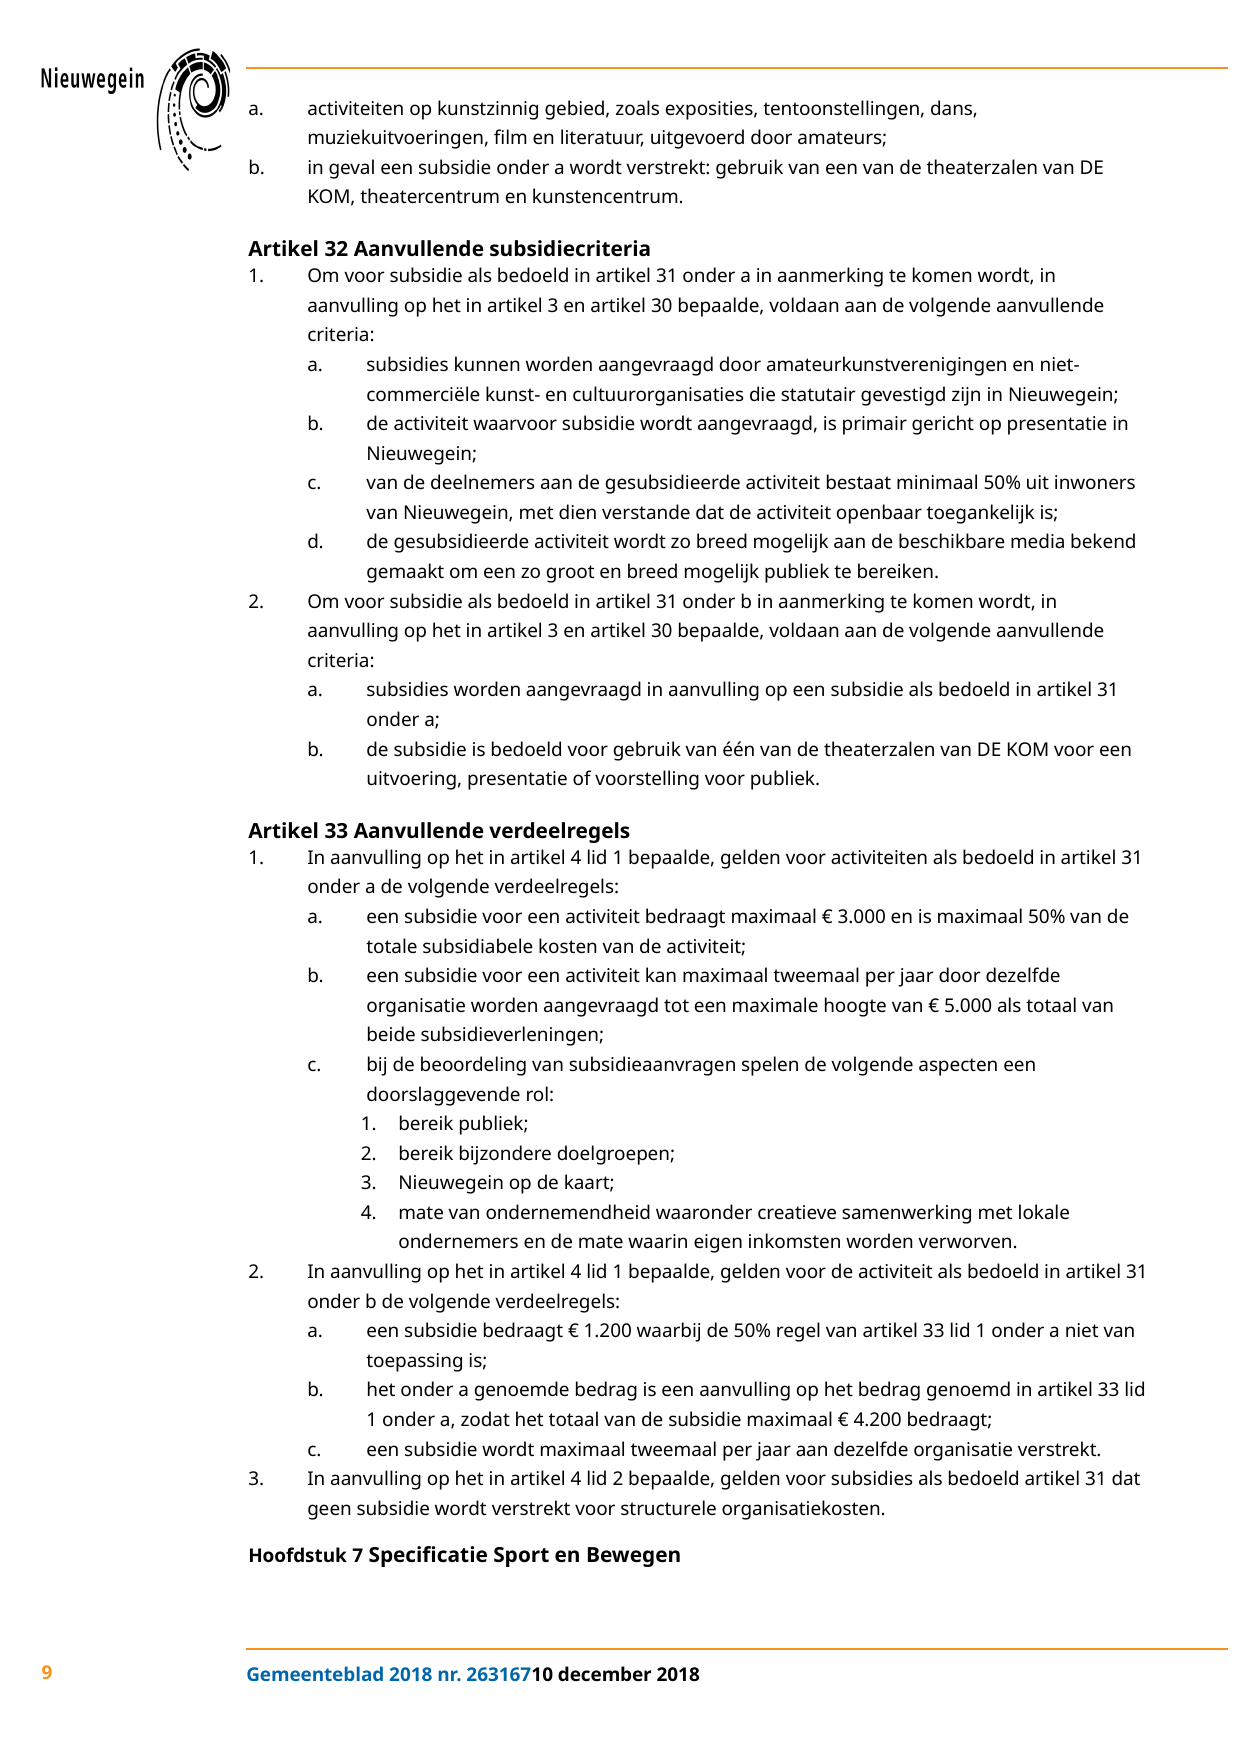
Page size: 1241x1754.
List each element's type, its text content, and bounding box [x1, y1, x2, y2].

list Nieuwegein op de kaart; [361, 1169, 1152, 1195]
list een subsidie voor een activiteit kan maximaal tweemaal per jaar door dezelfde organisatie worden aangevraagd tot een maximale hoogte van € 5.000 als totaal van beide subsidieverleningen; [307, 962, 1152, 1047]
list bereik bijzondere doelgroepen; [361, 1140, 1152, 1166]
list de subsidie is bedoeld voor gebruik van één van de theaterzalen van DE KOM voor een uitvoering, presentatie of voorstelling voor publiek. [307, 736, 1152, 791]
list subsidies kunnen worden aangevraagd door amateurkunstverenigingen en niet-commerciële kunst- en cultuurorganisaties die statutair gevestigd zijn in Nieuwegein; [307, 351, 1152, 406]
list een subsidie wordt maximaal tweemaal per jaar aan dezelfde organisatie verstrekt. [307, 1436, 1152, 1462]
list een subsidie bedraagt € 1.200 waarbij de 50% regel van artikel 33 lid 1 onder a niet van toepassing is; [307, 1317, 1152, 1373]
list In aanvulling op het in artikel 4 lid 1 bepaalde, gelden voor de activiteit als bedoeld in artikel 31 onder b de volgende verdeelregels: [248, 1258, 1152, 1314]
list activiteiten op kunstzinnig gebied, zoals exposities, tentoonstellingen, dans, muziekuitvoeringen, film en literatuur, uitgevoerd door amateurs; [248, 95, 1152, 150]
list Om voor subsidie als bedoeld in artikel 31 onder a in aanmerking te komen wordt, in aanvulling op het in artikel 3 en artikel 30 bepaalde, voldaan aan de volgende aanvullende criteria: [248, 262, 1152, 347]
picture [41, 47, 231, 172]
list de activiteit waarvoor subsidie wordt aangevraagd, is primair gericht op presentatie in Nieuwegein; [307, 410, 1152, 466]
text Hoofdstuk 7 Specificatie Sport en Bewegen [248, 1541, 1152, 1569]
list bij de beoordeling van subsidieaanvragen spelen de volgende aspecten een doorslaggevende rol: [307, 1051, 1152, 1107]
list een subsidie voor een activiteit bedraagt maximaal € 3.000 en is maximaal 50% van de totale subsidiabele kosten van de activiteit; [307, 903, 1152, 959]
list van de deelnemers aan de gesubsidieerde activiteit bestaat minimaal 50% uit inwoners van Nieuwegein, met dien verstande dat de activiteit openbaar toegankelijk is; [307, 469, 1152, 525]
list het onder a genoemde bedrag is een aanvulling op het bedrag genoemd in artikel 33 lid 1 onder a, zodat het totaal van de subsidie maximaal € 4.200 bedraagt; [307, 1377, 1152, 1432]
list mate van ondernemendheid waaronder creatieve samenwerking met lokale ondernemers en de mate waarin eigen inkomsten worden verworven. [361, 1199, 1152, 1254]
list In aanvulling op het in artikel 4 lid 1 bepaalde, gelden voor activiteiten als bedoeld in artikel 31 onder a de volgende verdeelregels: [248, 844, 1152, 899]
text Artikel 33 Aanvullende verdeelregels [248, 816, 1152, 844]
list de gesubsidieerde activiteit wordt zo breed mogelijk aan de beschikbare media bekend gemaakt om een zo groot en breed mogelijk publiek te bereiken. [307, 529, 1152, 584]
list In aanvulling op het in artikel 4 lid 2 bepaalde, gelden voor subsidies als bedoeld artikel 31 dat geen subsidie wordt verstrekt voor structurele organisatiekosten. [248, 1465, 1152, 1521]
list bereik publiek; [361, 1110, 1152, 1136]
list subsidies worden aangevraagd in aanvulling op een subsidie als bedoeld in artikel 31 onder a; [307, 677, 1152, 732]
list in geval een subsidie onder a wordt verstrekt: gebruik van een van de theaterzalen van DE KOM, theatercentrum en kunstencentrum. [248, 154, 1152, 209]
list Om voor subsidie als bedoeld in artikel 31 onder b in aanmerking te komen wordt, in aanvulling op het in artikel 3 en artikel 30 bepaalde, voldaan aan de volgende aanvullende criteria: [248, 588, 1152, 673]
text Artikel 32 Aanvullende subsidiecriteria [248, 234, 1152, 262]
